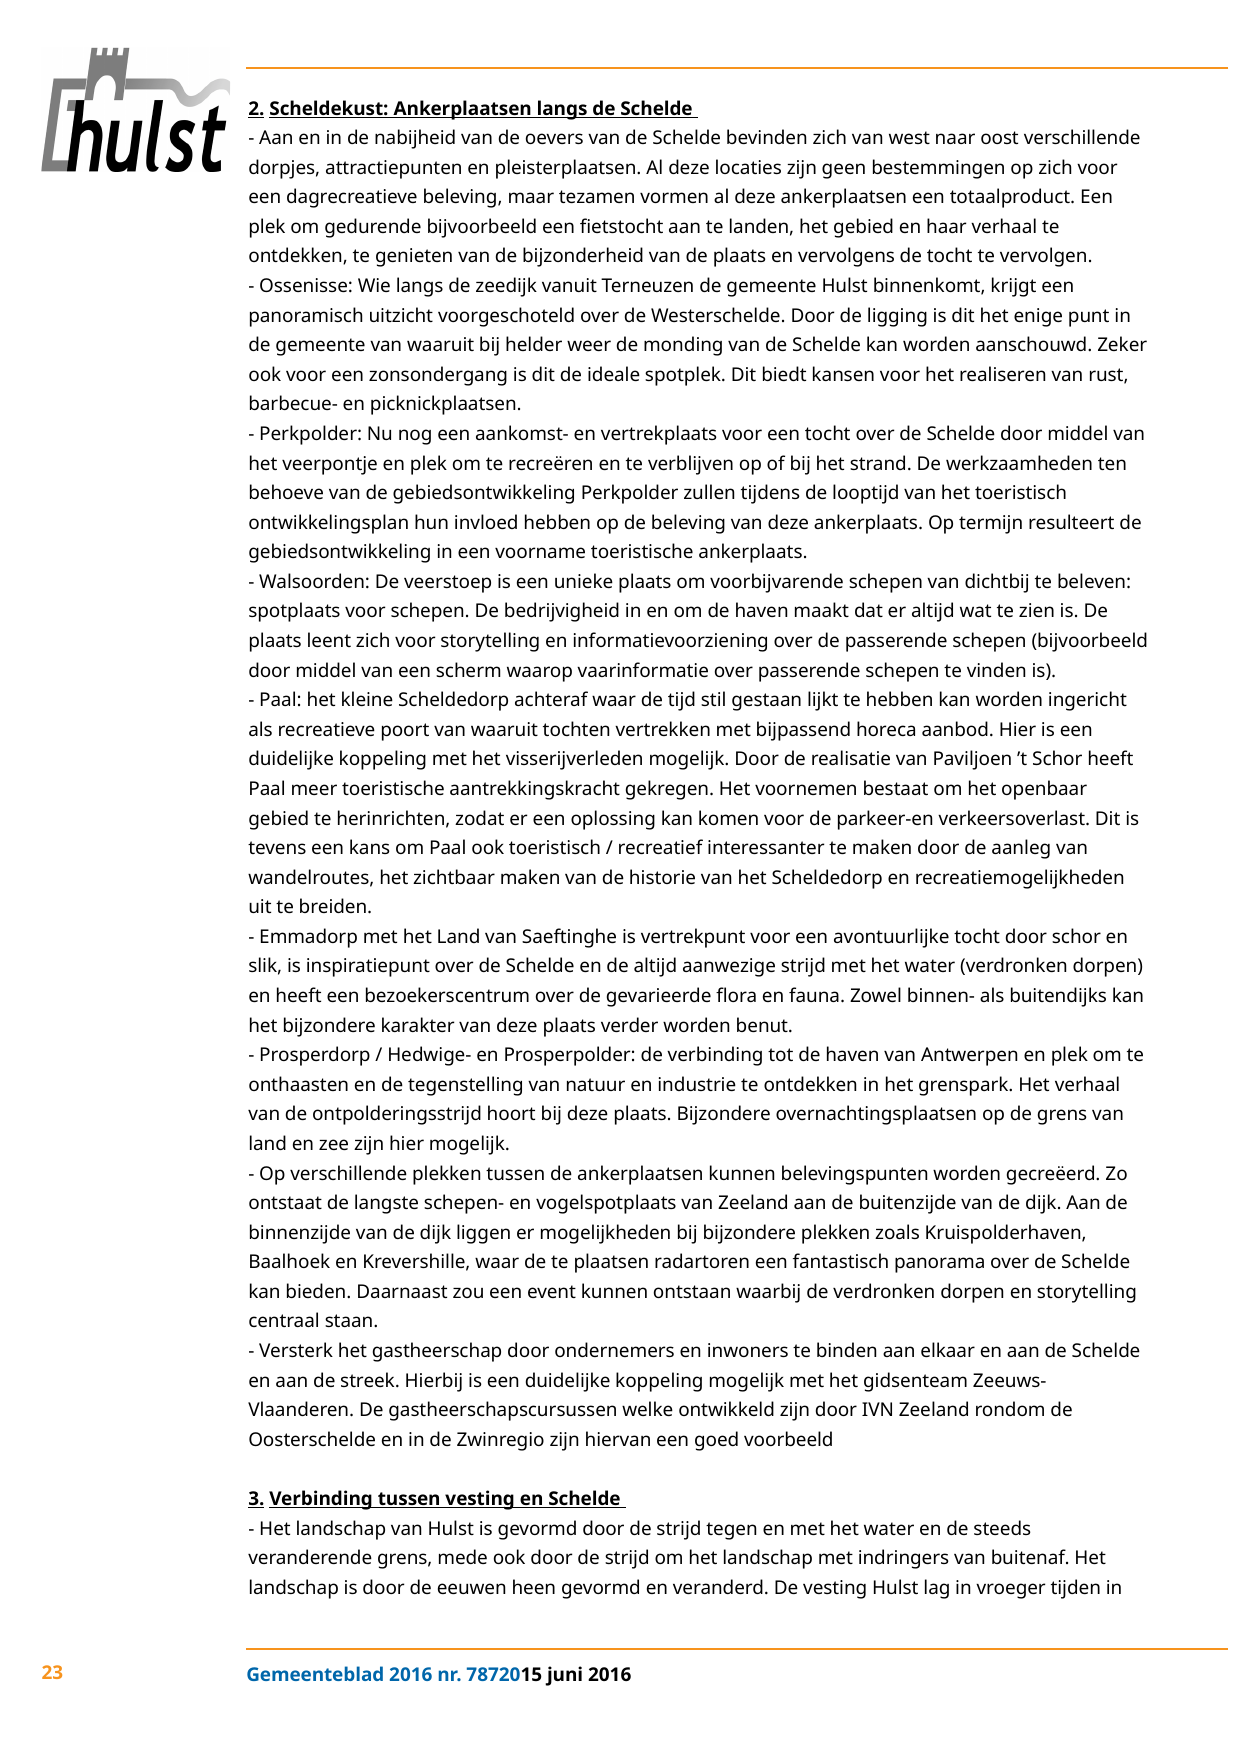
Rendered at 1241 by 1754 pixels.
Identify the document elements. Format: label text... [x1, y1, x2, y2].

text - Het landschap van Hulst is gevormd door de strijd tegen en met het water en de steeds veranderende grens, mede ook door de strijd om het landschap met indringers van buitenaf. Het landschap is door de eeuwen heen gevormd en veranderd. De vesting Hulst lag in vroeger tijden in [248, 1515, 1152, 1600]
text - Walsoorden: De veerstoep is een unieke plaats om voorbijvarende schepen van dichtbij te beleven: spotplaats voor schepen. De bedrijvigheid in en om de haven maakt dat er altijd wat te zien is. De plaats leent zich voor storytelling en informatievoorziening over de passerende schepen (bijvoorbeeld door middel van een scherm waarop vaarinformatie over passerende schepen te vinden is). [248, 568, 1152, 683]
text - Prosperdorp / Hedwige- en Prosperpolder: de verbinding tot de haven van Antwerpen en plek om te onthaasten en de tegenstelling van natuur en industrie te ontdekken in het grenspark. Het verhaal van de ontpolderingsstrijd hoort bij deze plaats. Bijzondere overnachtingsplaatsen op de grens van land en zee zijn hier mogelijk. [248, 1041, 1152, 1156]
text - Paal: het kleine Scheldedorp achteraf waar de tijd stil gestaan lijkt te hebben kan worden ingericht als recreatieve poort van waaruit tochten vertrekken met bijpassend horeca aanbod. Hier is een duidelijke koppeling met het visserijverleden mogelijk. Door de realisatie van Paviljoen ’t Schor heeft Paal meer toeristische aantrekkingskracht gekregen. Het voornemen bestaat om het openbaar gebied te herinrichten, zodat er een oplossing kan komen voor de parkeer-en verkeersoverlast. Dit is tevens een kans om Paal ook toeristisch / recreatief interessanter te maken door de aanleg van wandelroutes, het zichtbaar maken van de historie van het Scheldedorp en recreatiemogelijkheden uit te breiden. [248, 686, 1152, 919]
picture [41, 47, 231, 172]
text 2. Scheldekust: Ankerplaatsen langs de Schelde [248, 95, 1152, 121]
text - Perkpolder: Nu nog een aankomst- en vertrekplaats voor een tocht over de Schelde door middel van het veerpontje en plek om te recreëren en te verblijven op of bij het strand. De werkzaamheden ten behoeve van de gebiedsontwikkeling Perkpolder zullen tijdens de looptijd van het toeristisch ontwikkelingsplan hun invloed hebben op de beleving van deze ankerplaats. Op termijn resulteert de gebiedsontwikkeling in een voorname toeristische ankerplaats. [248, 420, 1152, 564]
text - Ossenisse: Wie langs de zeedijk vanuit Terneuzen de gemeente Hulst binnenkomt, krijgt een panoramisch uitzicht voorgeschoteld over de Westerschelde. Door de ligging is dit het enige punt in de gemeente van waaruit bij helder weer de monding van de Schelde kan worden aanschouwd. Zeker ook voor een zonsondergang is dit de ideale spotplek. Dit biedt kansen voor het realiseren van rust, barbecue- en picknickplaatsen. [248, 272, 1152, 416]
text - Aan en in de nabijheid van de oevers van de Schelde bevinden zich van west naar oost verschillende dorpjes, attractiepunten en pleisterplaatsen. Al deze locaties zijn geen bestemmingen op zich voor een dagrecreatieve beleving, maar tezamen vormen al deze ankerplaatsen een totaalproduct. Een plek om gedurende bijvoorbeeld een fietstocht aan te landen, het gebied en haar verhaal te ontdekken, te genieten van de bijzonderheid van de plaats en vervolgens de tocht te vervolgen. [248, 124, 1152, 268]
text 3. Verbinding tussen vesting en Schelde [248, 1485, 1152, 1511]
text - Versterk het gastheerschap door ondernemers en inwoners te binden aan elkaar en aan de Schelde en aan de streek. Hierbij is een duidelijke koppeling mogelijk met het gidsenteam Zeeuws-Vlaanderen. De gastheerschapscursussen welke ontwikkeld zijn door IVN Zeeland rondom de Oosterschelde en in de Zwinregio zijn hiervan een goed voorbeeld [248, 1337, 1152, 1452]
text - Emmadorp met het Land van Saeftinghe is vertrekpunt voor een avontuurlijke tocht door schor en slik, is inspiratiepunt over de Schelde en de altijd aanwezige strijd met het water (verdronken dorpen) en heeft een bezoekerscentrum over de gevarieerde flora en fauna. Zowel binnen- als buitendijks kan het bijzondere karakter van deze plaats verder worden benut. [248, 923, 1152, 1038]
text - Op verschillende plekken tussen de ankerplaatsen kunnen belevingspunten worden gecreëerd. Zo ontstaat de langste schepen- en vogelspotplaats van Zeeland aan de buitenzijde van de dijk. Aan de binnenzijde van de dijk liggen er mogelijkheden bij bijzondere plekken zoals Kruispolderhaven, Baalhoek en Krevershille, waar de te plaatsen radartoren een fantastisch panorama over de Schelde kan bieden. Daarnaast zou een event kunnen ontstaan waarbij de verdronken dorpen en storytelling centraal staan. [248, 1160, 1152, 1333]
